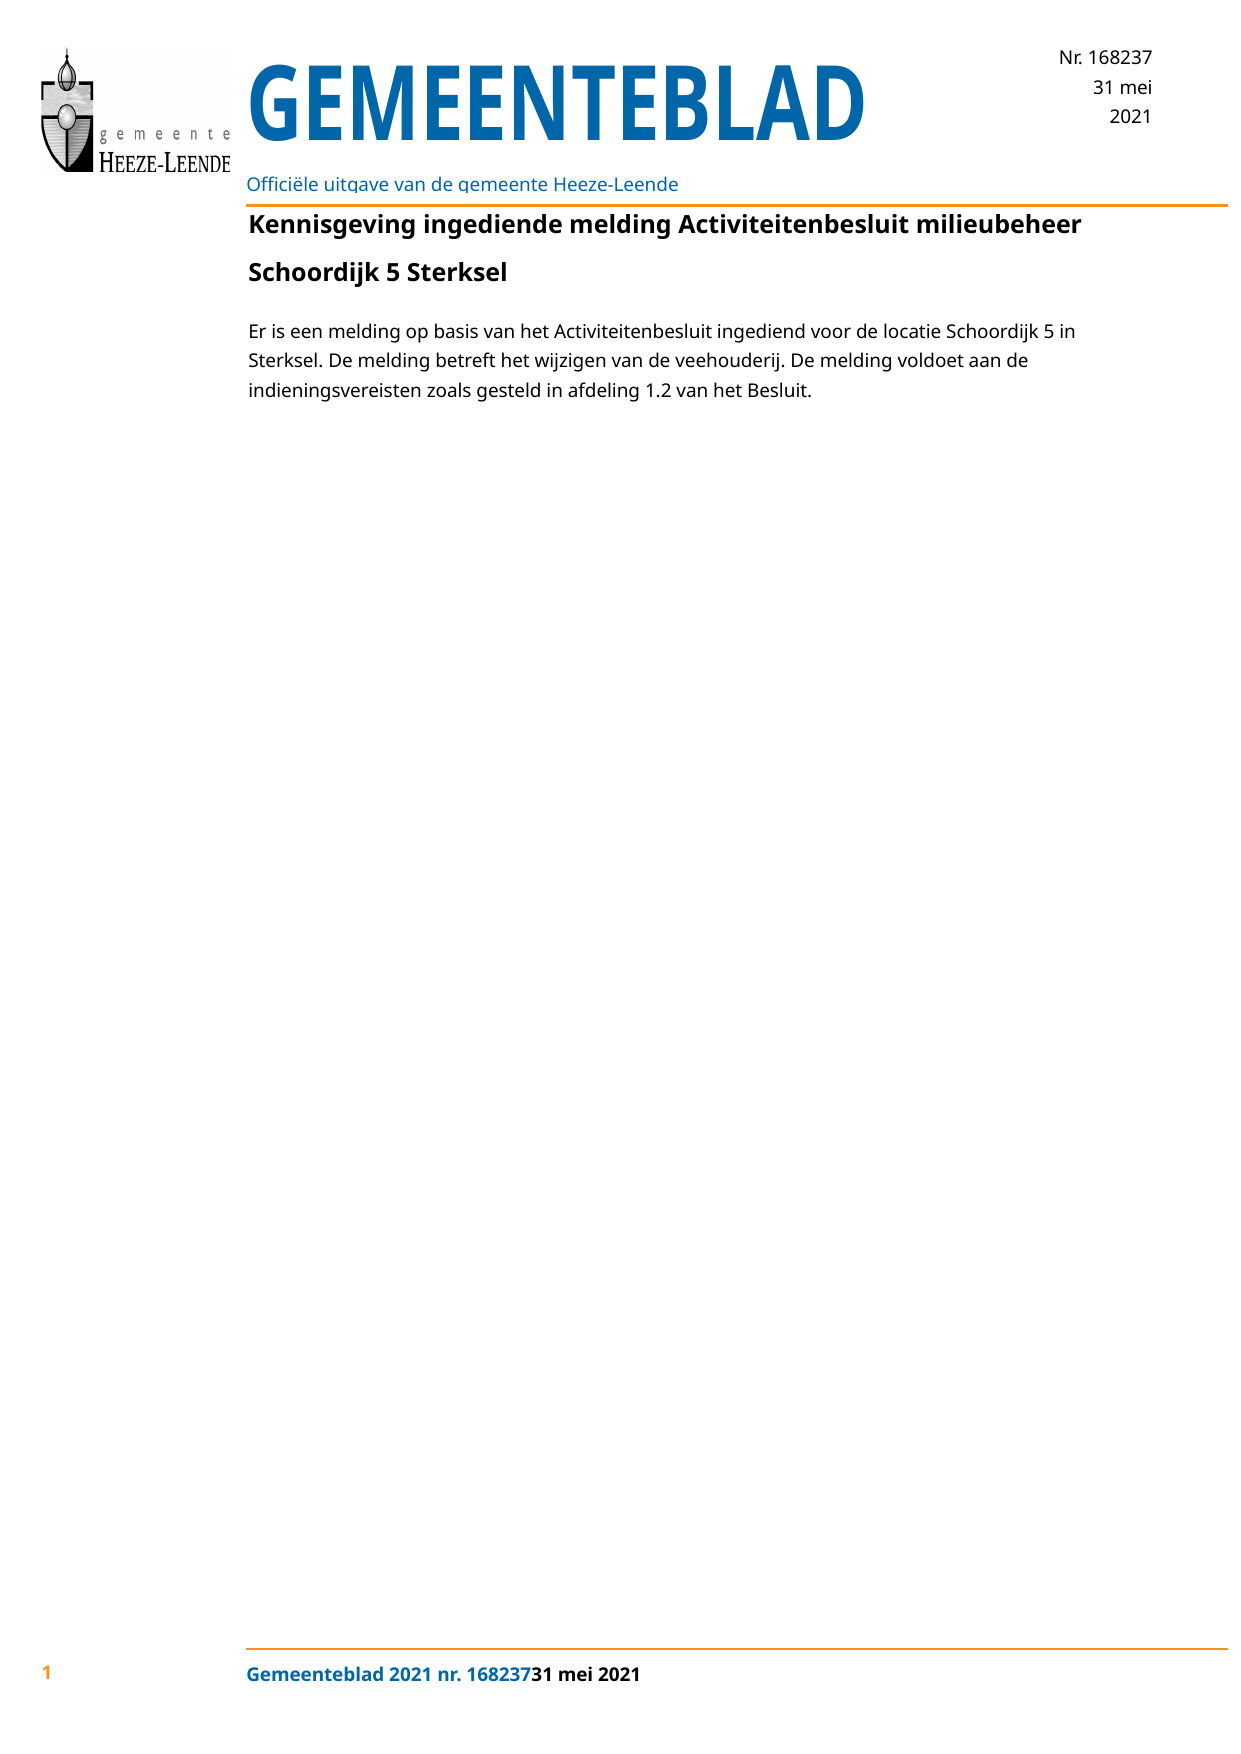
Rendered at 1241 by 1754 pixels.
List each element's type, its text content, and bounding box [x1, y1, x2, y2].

text Kennisgeving ingediende melding Activiteitenbesluit milieubeheer Schoordijk 5 Sterksel [248, 207, 1152, 288]
picture [41, 47, 231, 172]
text Er is een melding op basis van het Activiteitenbesluit ingediend voor de locatie Schoordijk 5 in Sterksel. De melding betreft het wijzigen van de veehouderij. De melding voldoet aan de indieningsvereisten zoals gesteld in afdeling 1.2 van het Besluit. [248, 318, 1152, 403]
